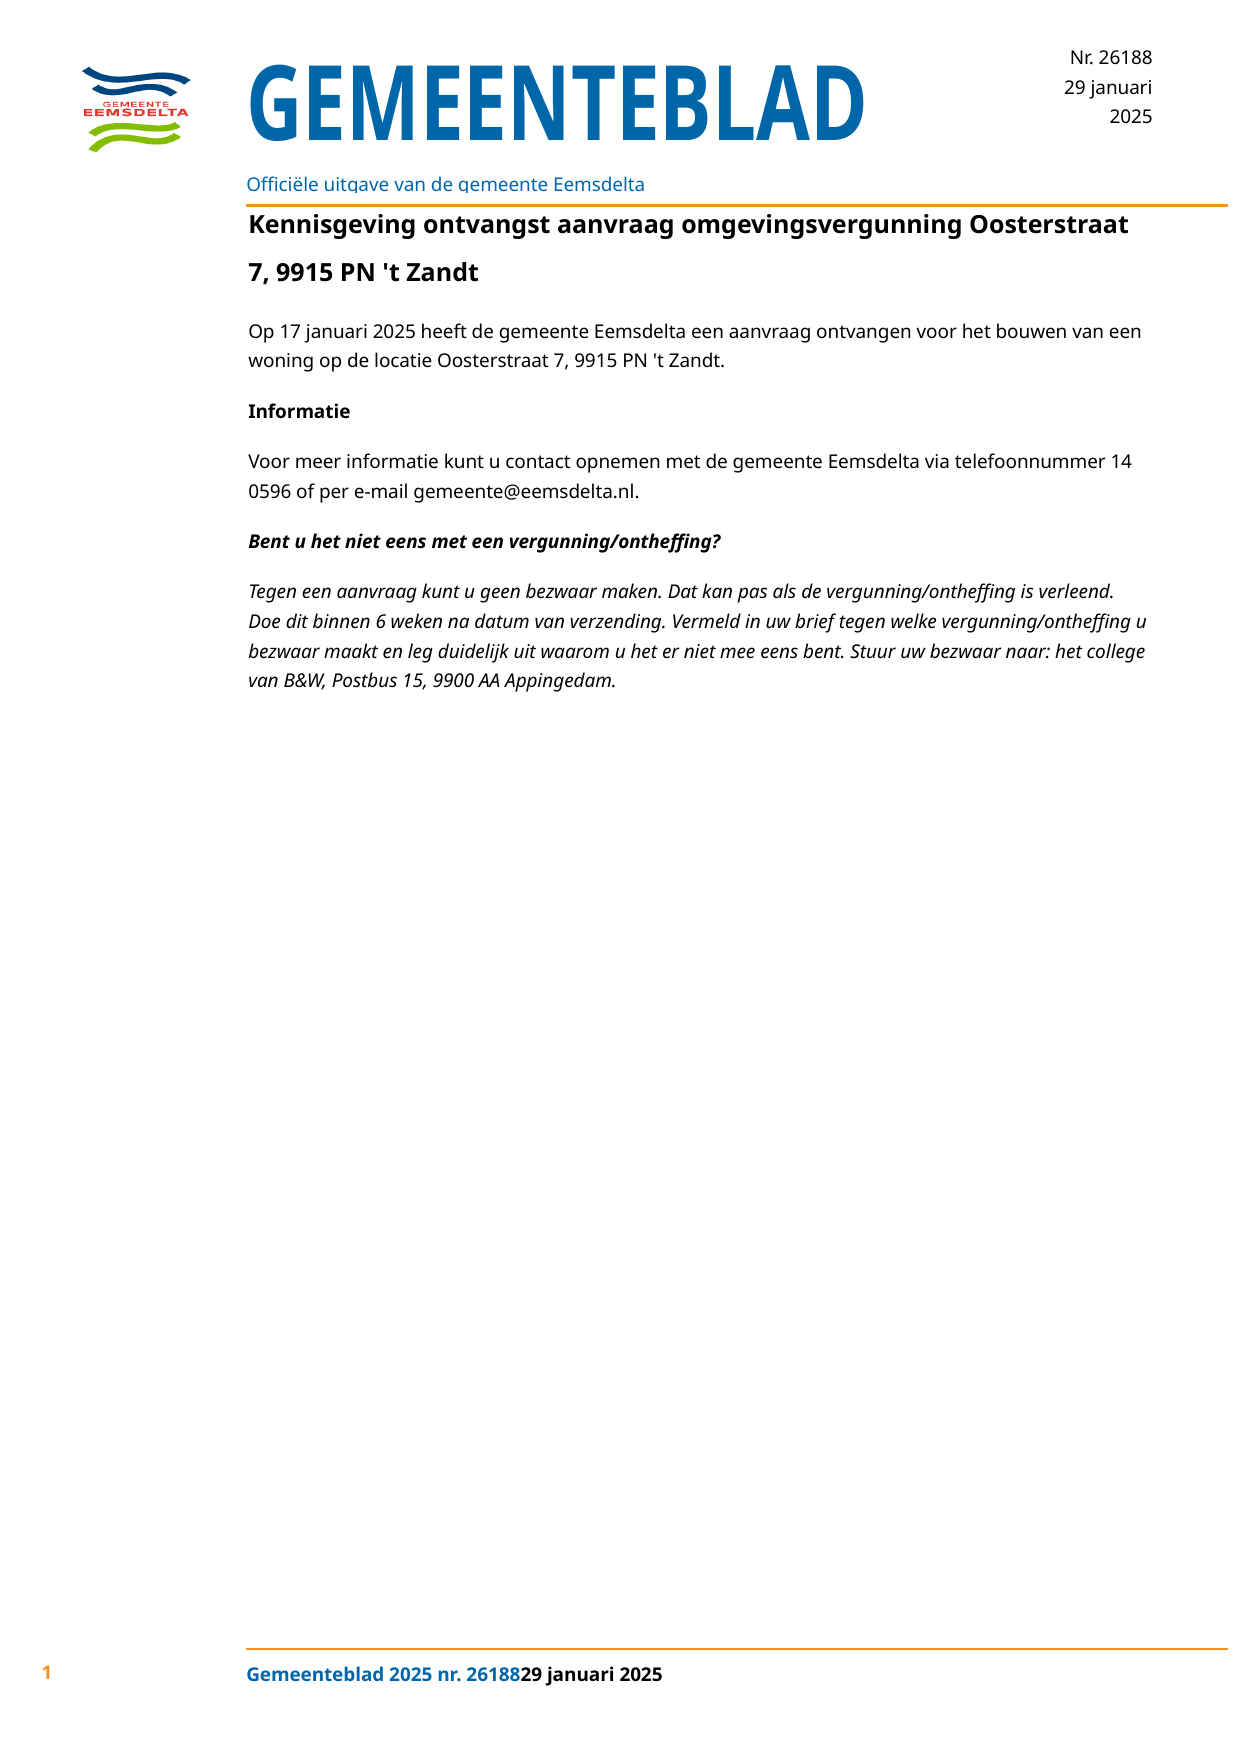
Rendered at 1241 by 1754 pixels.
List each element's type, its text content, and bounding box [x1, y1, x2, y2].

text Tegen een aanvraag kunt u geen bezwaar maken. Dat kan pas als de vergunning/ontheffing is verleend. Doe dit binnen 6 weken na datum van verzending. Vermeld in uw brief tegen welke vergunning/ontheffing u bezwaar maakt en leg duidelijk uit waarom u het er niet mee eens bent. Stuur uw bezwaar naar: het college van B&W, Postbus 15, 9900 AA Appingedam. [248, 579, 1152, 693]
text Op 17 januari 2025 heeft de gemeente Eemsdelta een aanvraag ontvangen voor het bouwen van een woning op de locatie Oosterstraat 7, 9915 PN 't Zandt. [248, 318, 1152, 373]
text Voor meer informatie kunt u contact opnemen met de gemeente Eemsdelta via telefoonnummer 14 0596 of per e-mail gemeente@eemsdelta.nl. [248, 448, 1152, 504]
picture [41, 47, 231, 172]
text Informatie [248, 398, 1152, 424]
text Kennisgeving ontvangst aanvraag omgevingsvergunning Oosterstraat 7, 9915 PN 't Zandt [248, 207, 1152, 288]
text Bent u het niet eens met een vergunning/ontheffing? [248, 528, 1152, 554]
